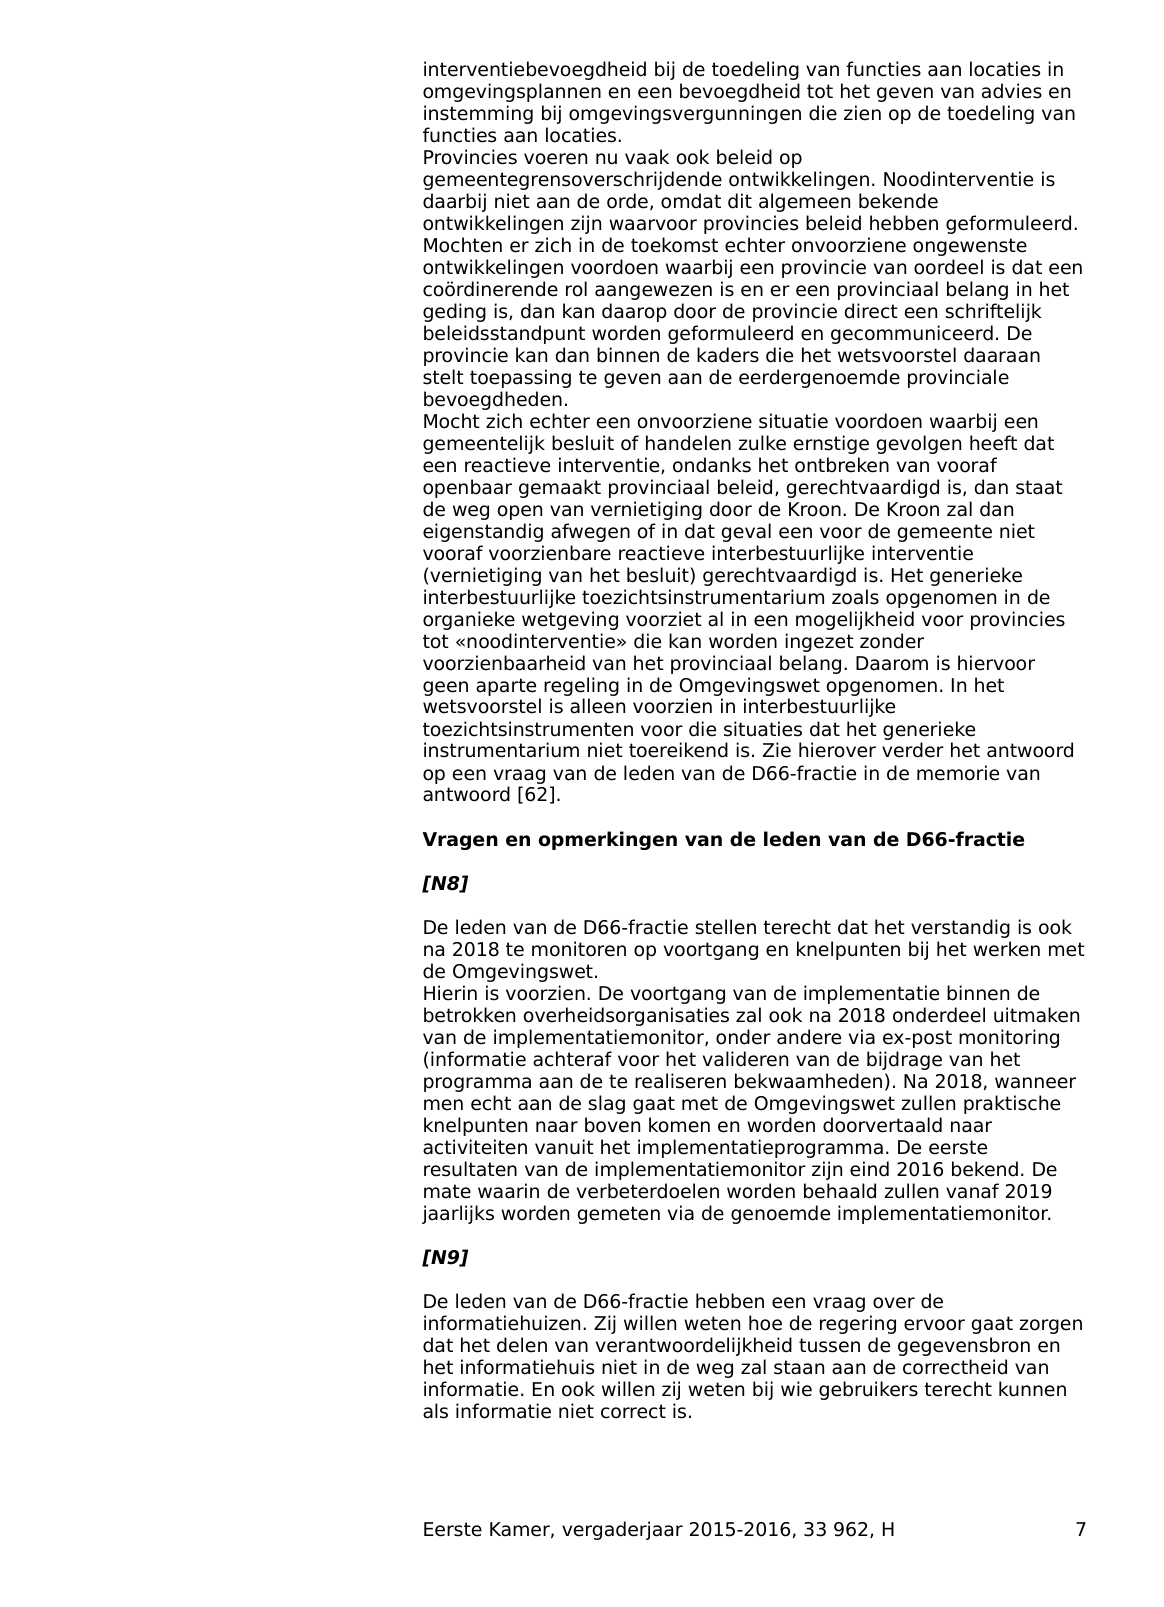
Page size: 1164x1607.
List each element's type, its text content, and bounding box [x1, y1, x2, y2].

text De leden van de D66-fractie hebben een vraag over de informatiehuizen. Zij willen weten hoe de regering ervoor gaat zorgen dat het delen van verantwoordelijkheid tussen de gegevensbron en het informatiehuis niet in de weg zal staan aan de correctheid van informatie. En ook willen zij weten bij wie gebruikers terecht kunnen als informatie niet correct is. [422, 1291, 1087, 1423]
subtitle [N9] [422, 1247, 1087, 1269]
text Provincies voeren nu vaak ook beleid op gemeentegrensoverschrijdende ontwikkelingen. Noodinterventie is daarbij niet aan de orde, omdat dit algemeen bekende ontwikkelingen zijn waarvoor provincies beleid hebben geformuleerd. Mochten er zich in de toekomst echter onvoorziene ongewenste ontwikkelingen voordoen waarbij een provincie van oordeel is dat een coördinerende rol aangewezen is en er een provinciaal belang in het geding is, dan kan daarop door de provincie direct een schriftelijk beleidsstandpunt worden geformuleerd en gecommuniceerd. De provincie kan dan binnen de kaders die het wetsvoorstel daaraan stelt toepassing te geven aan de eerdergenoemde provinciale bevoegdheden. [422, 147, 1087, 411]
text interventiebevoegdheid bij de toedeling van functies aan locaties in omgevingsplannen en een bevoegdheid tot het geven van advies en instemming bij omgevingsvergunningen die zien op de toedeling van functies aan locaties. [422, 59, 1087, 147]
text Mocht zich echter een onvoorziene situatie voordoen waarbij een gemeentelijk besluit of handelen zulke ernstige gevolgen heeft dat een reactieve interventie, ondanks het ontbreken van vooraf openbaar gemaakt provinciaal beleid, gerechtvaardigd is, dan staat de weg open van vernietiging door de Kroon. De Kroon zal dan eigenstandig afwegen of in dat geval een voor de gemeente niet vooraf voorzienbare reactieve interbestuurlijke interventie (vernietiging van het besluit) gerechtvaardigd is. Het generieke interbestuurlijke toezichtsinstrumentarium zoals opgenomen in de organieke wetgeving voorziet al in een mogelijkheid voor provincies tot «noodinterventie» die kan worden ingezet zonder voorzienbaarheid van het provinciaal belang. Daarom is hiervoor geen aparte regeling in de Omgevingswet opgenomen. In het wetsvoorstel is alleen voorzien in interbestuurlijke toezichtsinstrumenten voor die situaties dat het generieke instrumentarium niet toereikend is. Zie hierover verder het antwoord op een vraag van de leden van de D66-fractie in de memorie van antwoord [62]. [422, 411, 1087, 806]
text De leden van de D66-fractie stellen terecht dat het verstandig is ook na 2018 te monitoren op voortgang en knelpunten bij het werken met de Omgevingswet. [422, 917, 1087, 983]
text Hierin is voorzien. De voortgang van de implementatie binnen de betrokken overheidsorganisaties zal ook na 2018 onderdeel uitmaken van de implementatiemonitor, onder andere via ex-post monitoring (informatie achteraf voor het valideren van de bijdrage van het programma aan de te realiseren bekwaamheden). Na 2018, wanneer men echt aan de slag gaat met de Omgevingswet zullen praktische knelpunten naar boven komen en worden doorvertaald naar activiteiten vanuit het implementatieprogramma. De eerste resultaten van de implementatiemonitor zijn eind 2016 bekend. De mate waarin de verbeterdoelen worden behaald zullen vanaf 2019 jaarlijks worden gemeten via de genoemde implementatiemonitor. [422, 983, 1087, 1224]
subtitle [N8] [422, 873, 1087, 895]
subtitle Vragen en opmerkingen van de leden van de D66-fractie [422, 828, 1087, 851]
